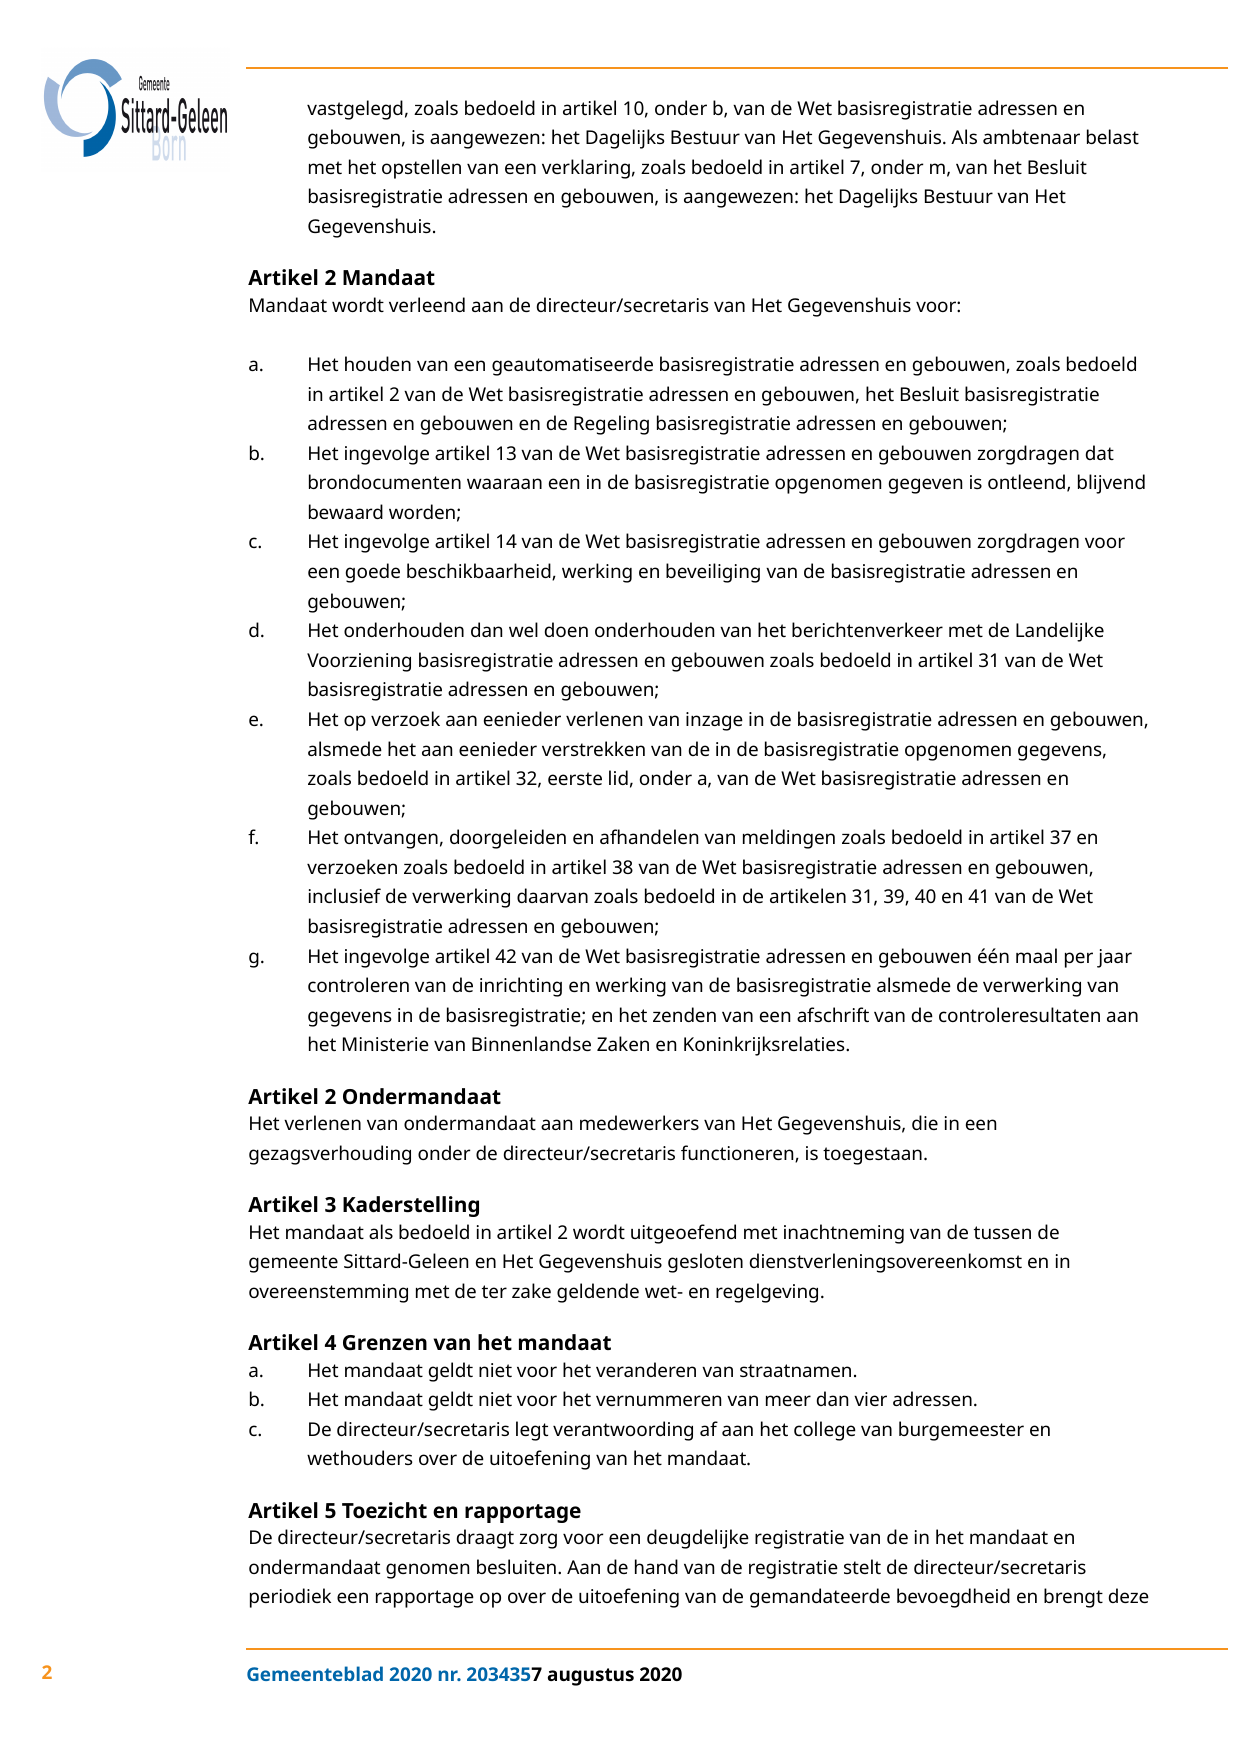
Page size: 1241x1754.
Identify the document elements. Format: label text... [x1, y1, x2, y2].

text Artikel 2 Mandaat [248, 263, 1152, 292]
picture [41, 47, 231, 172]
list Het houden van een geautomatiseerde basisregistratie adressen en gebouwen, zoals bedoeld in artikel 2 van de Wet basisregistratie adressen en gebouwen, het Besluit basisregistratie adressen en gebouwen en de Regeling basisregistratie adressen en gebouwen; [248, 351, 1152, 436]
list Het ontvangen, doorgeleiden en afhandelen van meldingen zoals bedoeld in artikel 37 en verzoeken zoals bedoeld in artikel 38 van de Wet basisregistratie adressen en gebouwen, inclusief de verwerking daarvan zoals bedoeld in de artikelen 31, 39, 40 en 41 van de Wet basisregistratie adressen en gebouwen; [248, 824, 1152, 939]
list Het mandaat geldt niet voor het veranderen van straatnamen. [248, 1357, 1152, 1383]
list Het ingevolge artikel 13 van de Wet basisregistratie adressen en gebouwen zorgdragen dat brondocumenten waaraan een in de basisregistratie opgenomen gegeven is ontleend, blijvend bewaard worden; [248, 440, 1152, 525]
list De directeur/secretaris legt verantwoording af aan het college van burgemeester en wethouders over de uitoefening van het mandaat. [248, 1416, 1152, 1471]
list vastgelegd, zoals bedoeld in artikel 10, onder b, van de Wet basisregistratie adressen en gebouwen, is aangewezen: het Dagelijks Bestuur van Het Gegevenshuis. Als ambtenaar belast met het opstellen van een verklaring, zoals bedoeld in artikel 7, onder m, van het Besluit basisregistratie adressen en gebouwen, is aangewezen: het Dagelijks Bestuur van Het Gegevenshuis. [248, 95, 1152, 239]
list Het onderhouden dan wel doen onderhouden van het berichtenverkeer met de Landelijke Voorziening basisregistratie adressen en gebouwen zoals bedoeld in artikel 31 van de Wet basisregistratie adressen en gebouwen; [248, 617, 1152, 702]
list Het ingevolge artikel 14 van de Wet basisregistratie adressen en gebouwen zorgdragen voor een goede beschikbaarheid, werking en beveiliging van de basisregistratie adressen en gebouwen; [248, 529, 1152, 613]
text De directeur/secretaris draagt zorg voor een deugdelijke registratie van de in het mandaat en ondermandaat genomen besluiten. Aan de hand van de registratie stelt de directeur/secretaris periodiek een rapportage op over de uitoefening van de gemandateerde bevoegdheid en brengt deze [248, 1524, 1152, 1609]
list Het mandaat geldt niet voor het vernummeren van meer dan vier adressen. [248, 1386, 1152, 1412]
text Artikel 2 Ondermandaat [248, 1082, 1152, 1110]
text Mandaat wordt verleend aan de directeur/secretaris van Het Gegevenshuis voor: [248, 292, 1152, 318]
text Het verlenen van ondermandaat aan medewerkers van Het Gegevenshuis, die in een gezagsverhouding onder de directeur/secretaris functioneren, is toegestaan. [248, 1110, 1152, 1166]
text Artikel 5 Toezicht en rapportage [248, 1496, 1152, 1524]
text Artikel 3 Kaderstelling [248, 1190, 1152, 1219]
text Het mandaat als bedoeld in artikel 2 wordt uitgeoefend met inachtneming van de tussen de gemeente Sittard-Geleen en Het Gegevenshuis gesloten dienstverleningsovereenkomst en in overeenstemming met de ter zake geldende wet- en regelgeving. [248, 1219, 1152, 1304]
list Het op verzoek aan eenieder verlenen van inzage in de basisregistratie adressen en gebouwen, alsmede het aan eenieder verstrekken van de in de basisregistratie opgenomen gegevens, zoals bedoeld in artikel 32, eerste lid, onder a, van de Wet basisregistratie adressen en gebouwen; [248, 706, 1152, 821]
text Artikel 4 Grenzen van het mandaat [248, 1328, 1152, 1357]
list Het ingevolge artikel 42 van de Wet basisregistratie adressen en gebouwen één maal per jaar controleren van de inrichting en werking van de basisregistratie alsmede de verwerking van gegevens in de basisregistratie; en het zenden van een afschrift van de controleresultaten aan het Ministerie van Binnenlandse Zaken en Koninkrijksrelaties. [248, 943, 1152, 1057]
